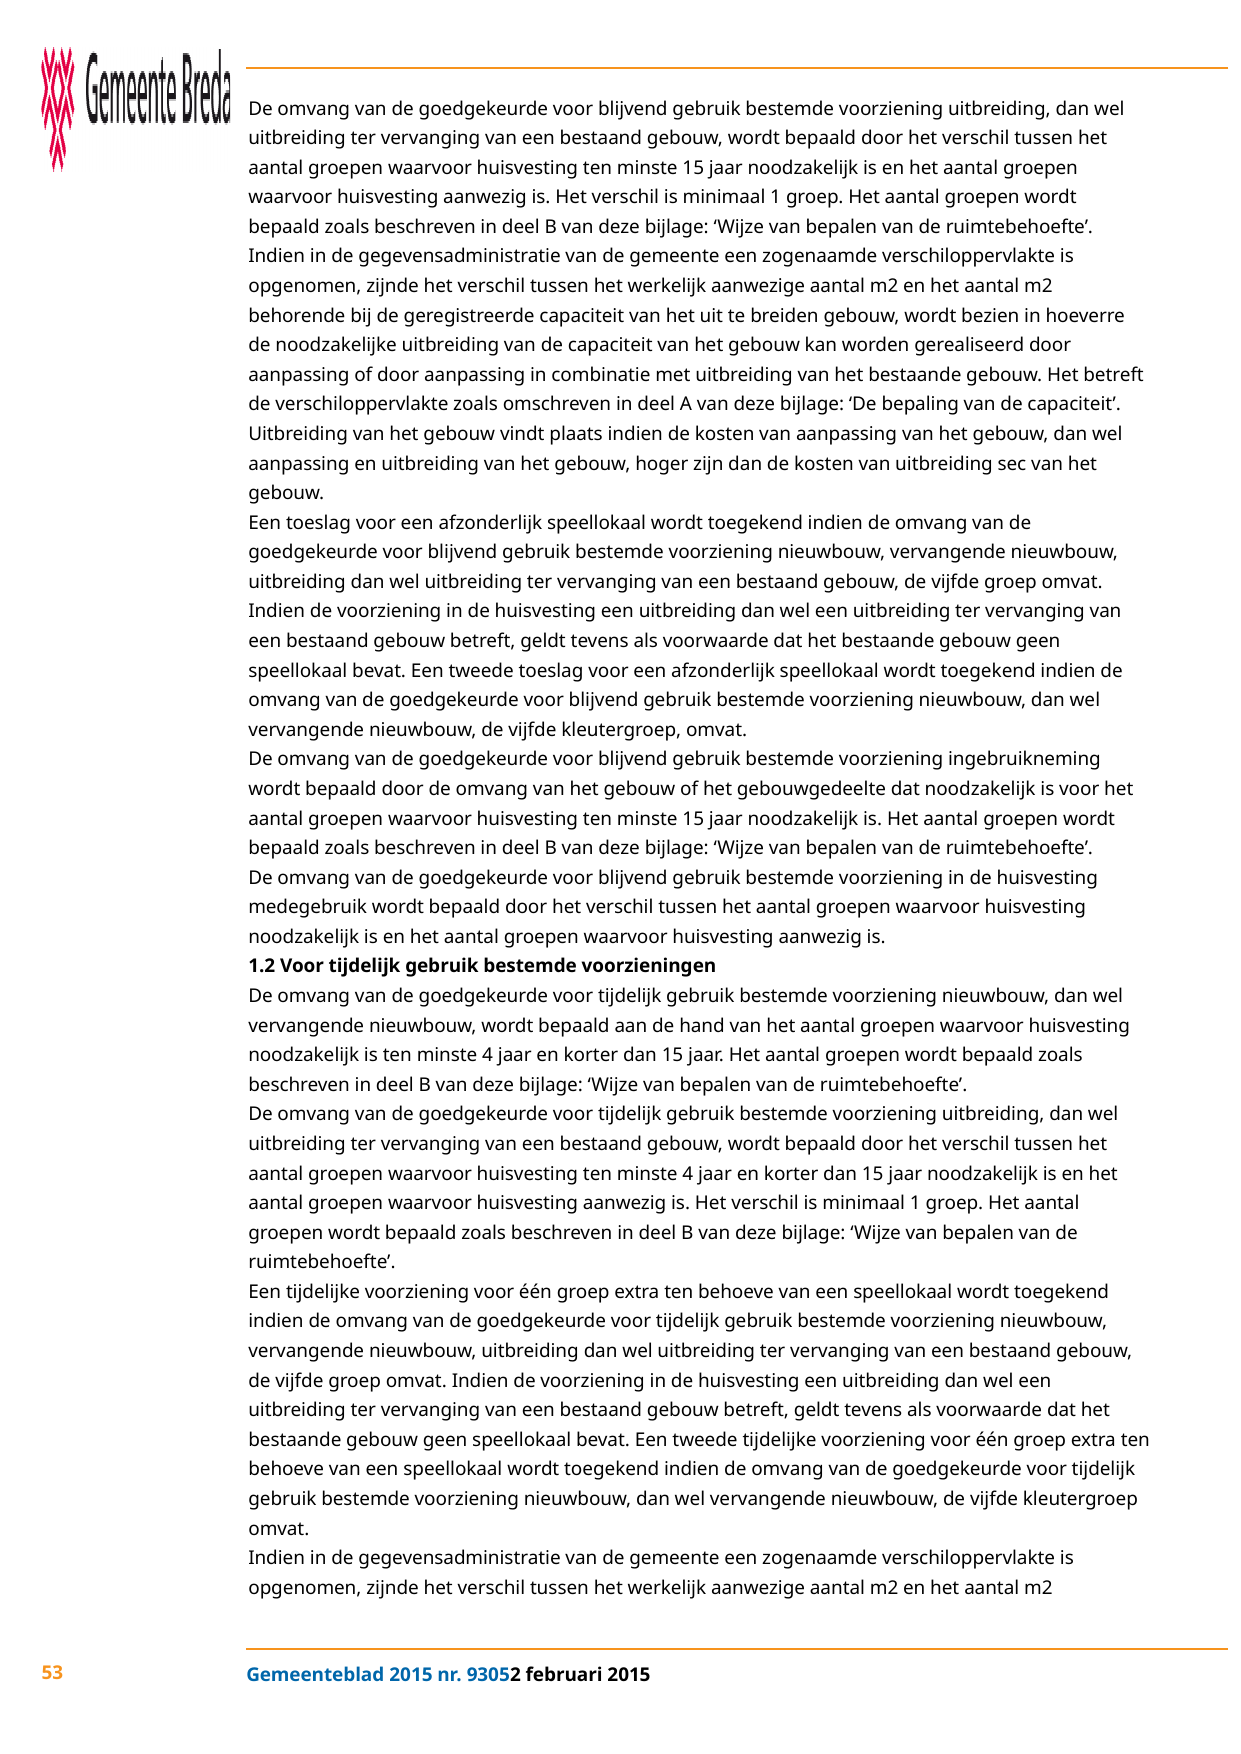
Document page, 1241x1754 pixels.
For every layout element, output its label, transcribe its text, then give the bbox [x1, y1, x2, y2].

text Een tijdelijke voorziening voor één groep extra ten behoeve van een speellokaal wordt toegekend indien de omvang van de goedgekeurde voor tijdelijk gebruik bestemde voorziening nieuwbouw, vervangende nieuwbouw, uitbreiding dan wel uitbreiding ter vervanging van een bestaand gebouw, de vijfde groep omvat. Indien de voorziening in de huisvesting een uitbreiding dan wel een uitbreiding ter vervanging van een bestaand gebouw betreft, geldt tevens als voorwaarde dat het bestaande gebouw geen speellokaal bevat. Een tweede tijdelijke voorziening voor één groep extra ten behoeve van een speellokaal wordt toegekend indien de omvang van de goedgekeurde voor tijdelijk gebruik bestemde voorziening nieuwbouw, dan wel vervangende nieuwbouw, de vijfde kleutergroep omvat. [248, 1278, 1152, 1541]
text De omvang van de goedgekeurde voor blijvend gebruik bestemde voorziening uitbreiding, dan wel uitbreiding ter vervanging van een bestaand gebouw, wordt bepaald door het verschil tussen het aantal groepen waarvoor huisvesting ten minste 15 jaar noodzakelijk is en het aantal groepen waarvoor huisvesting aanwezig is. Het verschil is minimaal 1 groep. Het aantal groepen wordt bepaald zoals beschreven in deel B van deze bijlage: ‘Wijze van bepalen van de ruimtebehoefte’. [248, 95, 1152, 239]
text Uitbreiding van het gebouw vindt plaats indien de kosten van aanpassing van het gebouw, dan wel aanpassing en uitbreiding van het gebouw, hoger zijn dan de kosten van uitbreiding sec van het gebouw. [248, 420, 1152, 505]
text De omvang van de goedgekeurde voor tijdelijk gebruik bestemde voorziening nieuwbouw, dan wel vervangende nieuwbouw, wordt bepaald aan de hand van het aantal groepen waarvoor huisvesting noodzakelijk is ten minste 4 jaar en korter dan 15 jaar. Het aantal groepen wordt bepaald zoals beschreven in deel B van deze bijlage: ‘Wijze van bepalen van de ruimtebehoefte’. [248, 982, 1152, 1097]
text De omvang van de goedgekeurde voor tijdelijk gebruik bestemde voorziening uitbreiding, dan wel uitbreiding ter vervanging van een bestaand gebouw, wordt bepaald door het verschil tussen het aantal groepen waarvoor huisvesting ten minste 4 jaar en korter dan 15 jaar noodzakelijk is en het aantal groepen waarvoor huisvesting aanwezig is. Het verschil is minimaal 1 groep. Het aantal groepen wordt bepaald zoals beschreven in deel B van deze bijlage: ‘Wijze van bepalen van de ruimtebehoefte’. [248, 1101, 1152, 1274]
text Indien in de gegevensadministratie van de gemeente een zogenaamde verschiloppervlakte is opgenomen, zijnde het verschil tussen het werkelijk aanwezige aantal m2 en het aantal m2 [248, 1544, 1152, 1600]
text De omvang van de goedgekeurde voor blijvend gebruik bestemde voorziening ingebruikneming wordt bepaald door de omvang van het gebouw of het gebouwgedeelte dat noodzakelijk is voor het aantal groepen waarvoor huisvesting ten minste 15 jaar noodzakelijk is. Het aantal groepen wordt bepaald zoals beschreven in deel B van deze bijlage: ‘Wijze van bepalen van de ruimtebehoefte’. [248, 746, 1152, 860]
text Indien in de gegevensadministratie van de gemeente een zogenaamde verschiloppervlakte is opgenomen, zijnde het verschil tussen het werkelijk aanwezige aantal m2 en het aantal m2 behorende bij de geregistreerde capaciteit van het uit te breiden gebouw, wordt bezien in hoeverre de noodzakelijke uitbreiding van de capaciteit van het gebouw kan worden gerealiseerd door aanpassing of door aanpassing in combinatie met uitbreiding van het bestaande gebouw. Het betreft de verschiloppervlakte zoals omschreven in deel A van deze bijlage: ‘De bepaling van de capaciteit’. [248, 243, 1152, 416]
text De omvang van de goedgekeurde voor blijvend gebruik bestemde voorziening in de huisvesting medegebruik wordt bepaald door het verschil tussen het aantal groepen waarvoor huisvesting noodzakelijk is en het aantal groepen waarvoor huisvesting aanwezig is. [248, 864, 1152, 949]
text Een toeslag voor een afzonderlijk speellokaal wordt toegekend indien de omvang van de goedgekeurde voor blijvend gebruik bestemde voorziening nieuwbouw, vervangende nieuwbouw, uitbreiding dan wel uitbreiding ter vervanging van een bestaand gebouw, de vijfde groep omvat. Indien de voorziening in de huisvesting een uitbreiding dan wel een uitbreiding ter vervanging van een bestaand gebouw betreft, geldt tevens als voorwaarde dat het bestaande gebouw geen speellokaal bevat. Een tweede toeslag voor een afzonderlijk speellokaal wordt toegekend indien de omvang van de goedgekeurde voor blijvend gebruik bestemde voorziening nieuwbouw, dan wel vervangende nieuwbouw, de vijfde kleutergroep, omvat. [248, 509, 1152, 742]
picture [41, 47, 231, 172]
text 1.2 Voor tijdelijk gebruik bestemde voorzieningen [248, 953, 1152, 978]
